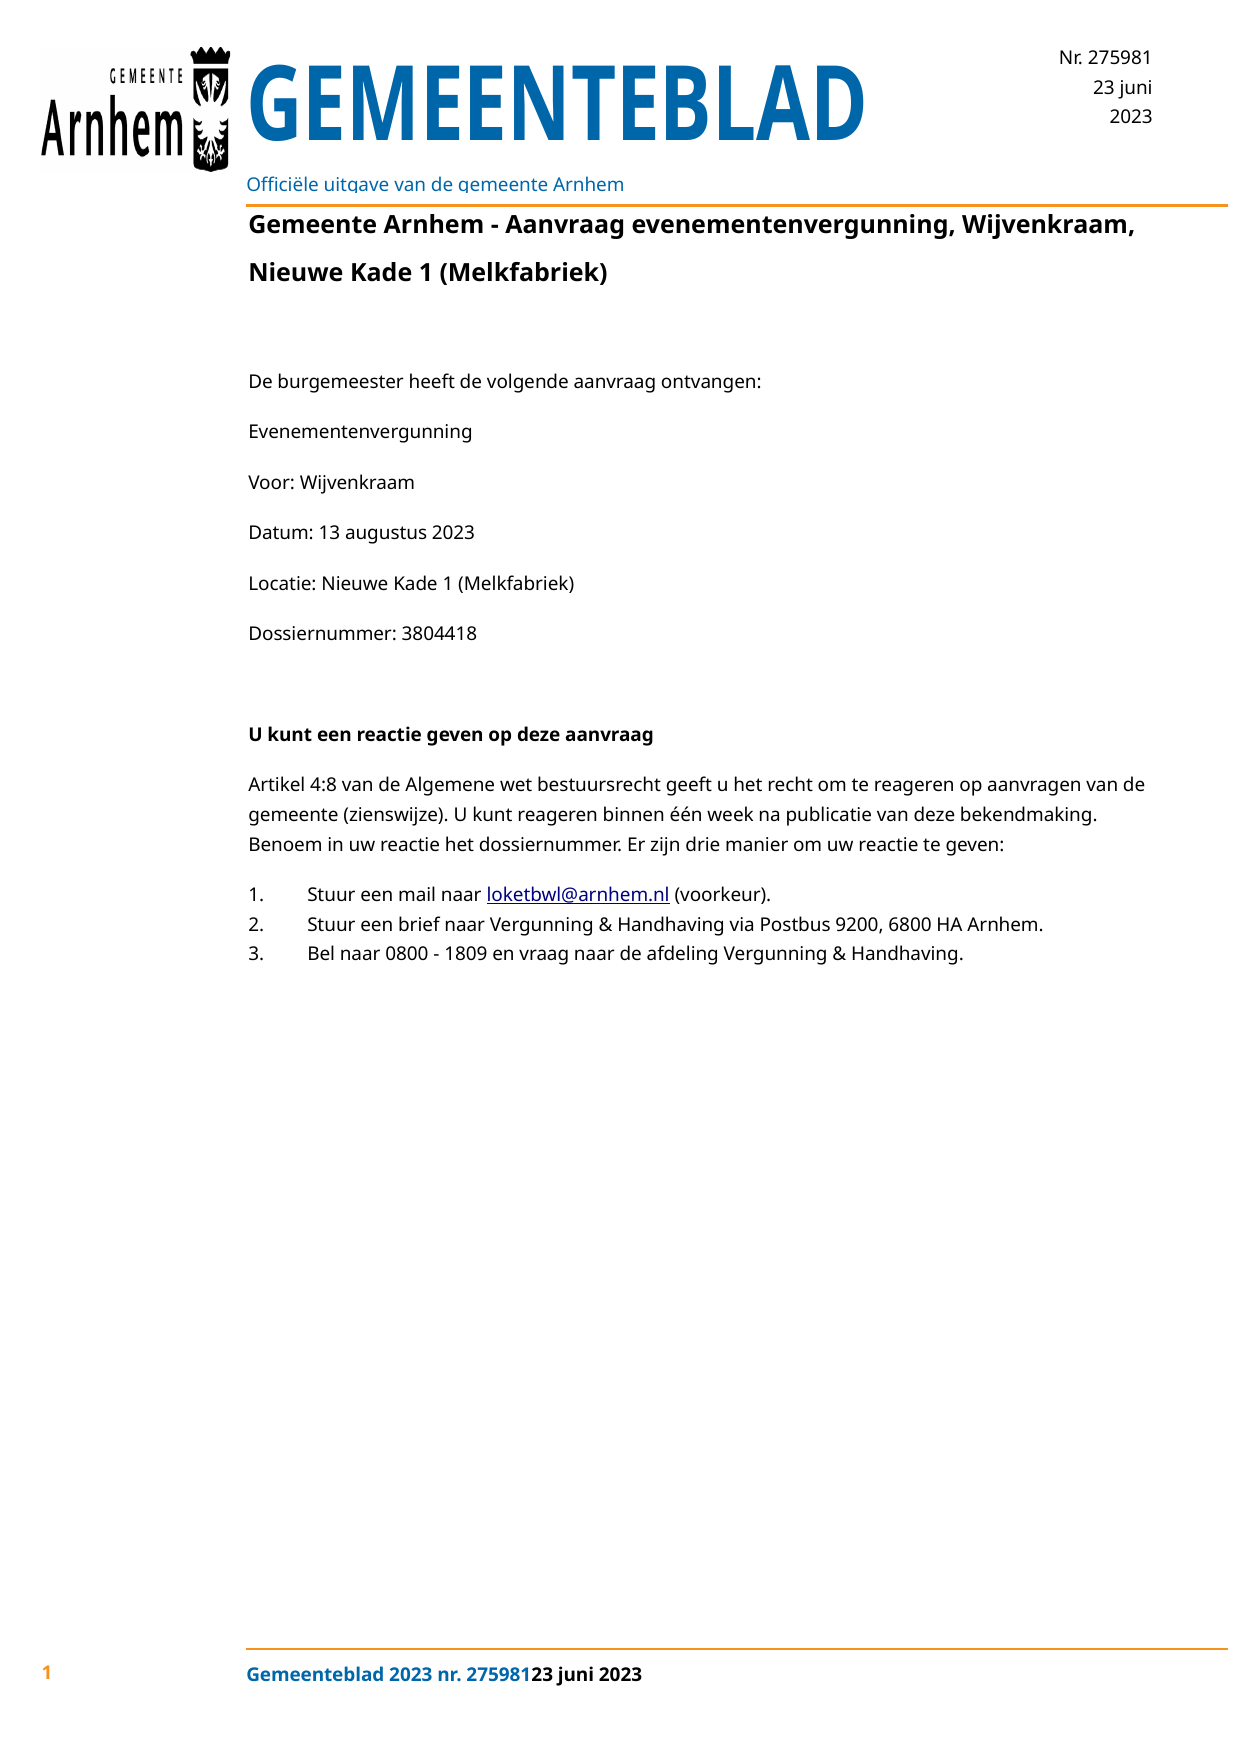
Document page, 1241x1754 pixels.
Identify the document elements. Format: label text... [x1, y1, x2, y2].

list Stuur een mail naar loketbwl@arnhem.nl (voorkeur). [248, 881, 1152, 907]
text Artikel 4:8 van de Algemene wet bestuursrecht geeft u het recht om te reageren op aanvragen van de gemeente (zienswijze). U kunt reageren binnen één week na publicatie van deze bekendmaking. Benoem in uw reactie het dossiernummer. Er zijn drie manier om uw reactie te geven: [248, 772, 1152, 857]
text Datum: 13 augustus 2023 [248, 519, 1152, 545]
text De burgemeester heeft de volgende aanvraag ontvangen: [248, 368, 1152, 394]
text U kunt een reactie geven op deze aanvraag [248, 721, 1152, 747]
text Voor: Wijvenkraam [248, 469, 1152, 495]
text Locatie: Nieuwe Kade 1 (Melkfabriek) [248, 570, 1152, 596]
picture [41, 47, 231, 172]
list Bel naar 0800 - 1809 en vraag naar de afdeling Vergunning & Handhaving. [248, 940, 1152, 966]
text Gemeente Arnhem - Aanvraag evenementenvergunning, Wijvenkraam, Nieuwe Kade 1 (Melkfabriek) [248, 207, 1152, 288]
list Stuur een brief naar Vergunning & Handhaving via Postbus 9200, 6800 HA Arnhem. [248, 911, 1152, 937]
text Evenementenvergunning [248, 419, 1152, 444]
text Dossiernummer: 3804418 [248, 620, 1152, 646]
